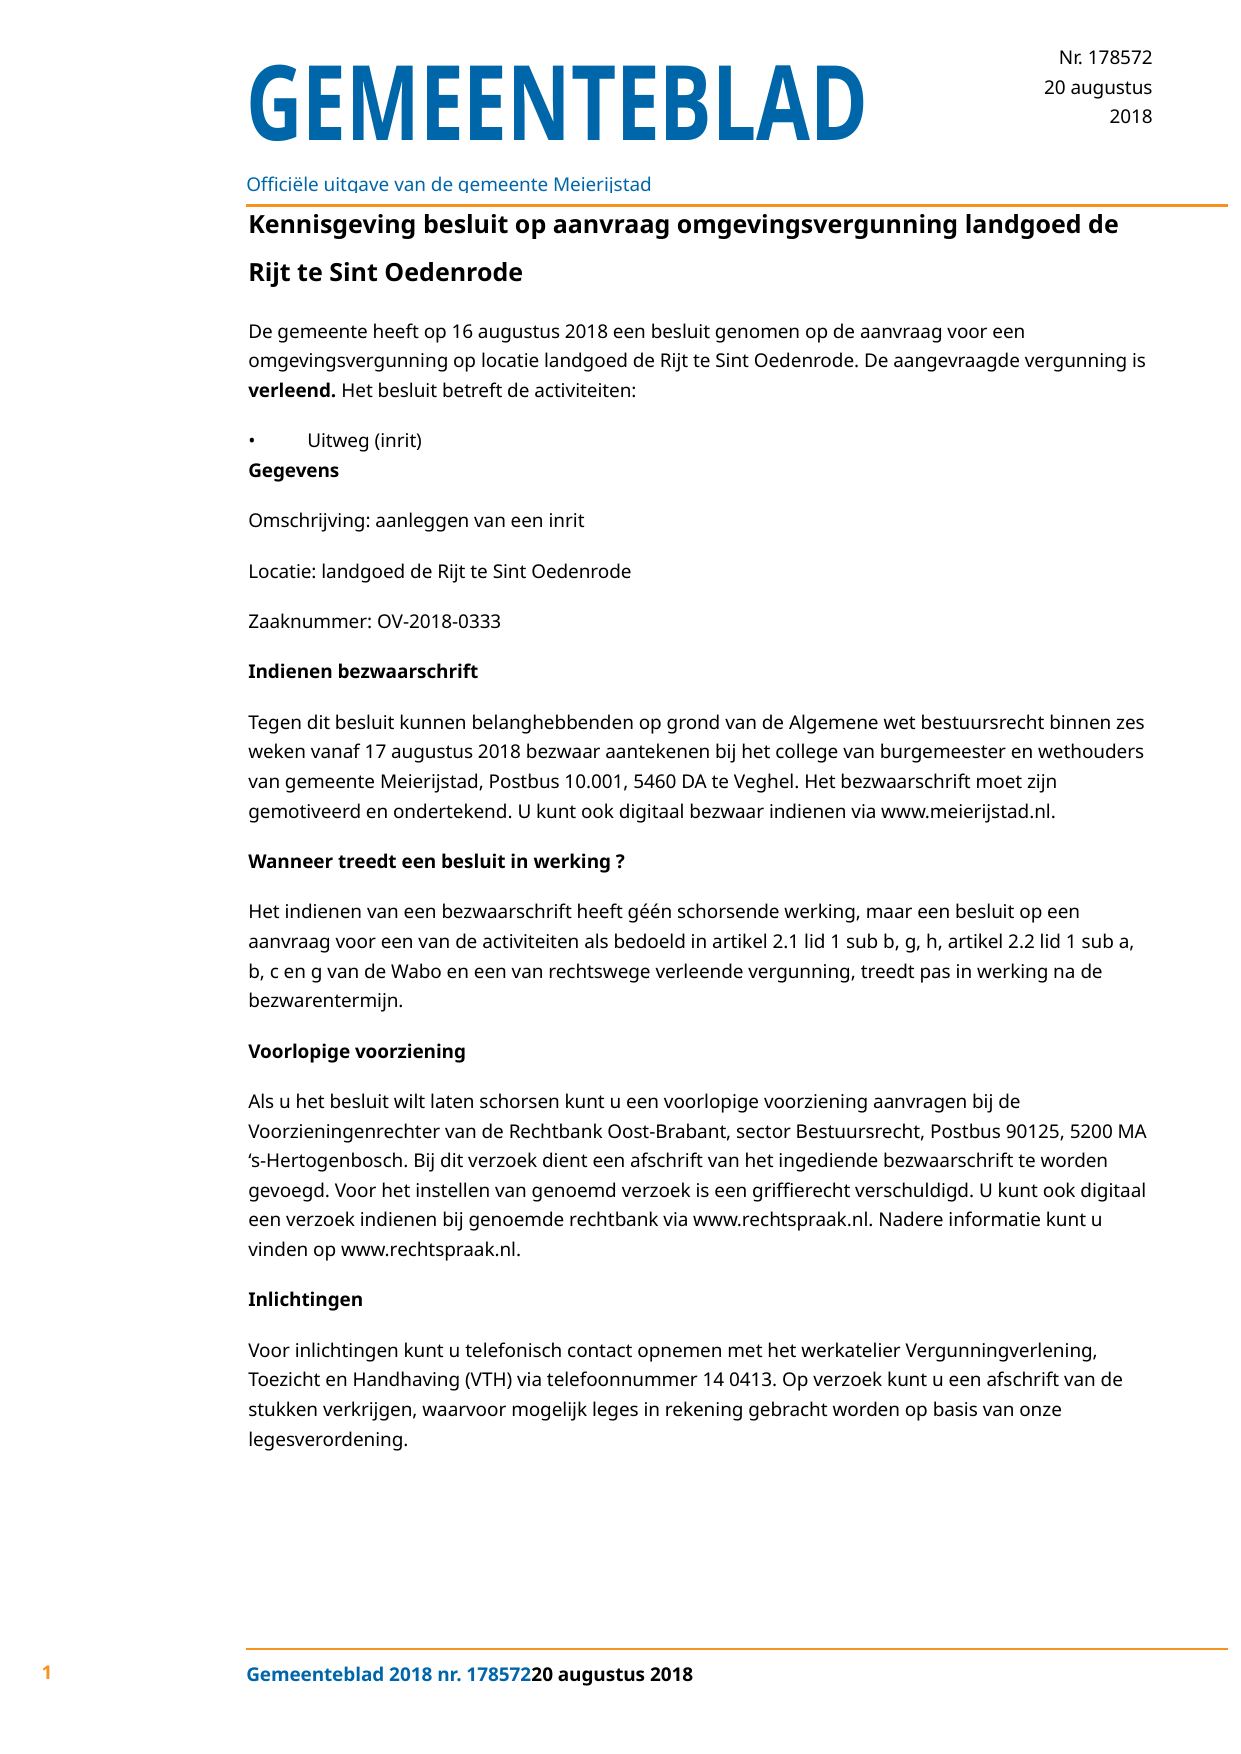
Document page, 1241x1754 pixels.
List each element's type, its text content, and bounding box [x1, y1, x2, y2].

text Het indienen van een bezwaarschrift heeft géén schorsende werking, maar een besluit op een aanvraag voor een van de activiteiten als bedoeld in artikel 2.1 lid 1 sub b, g, h, artikel 2.2 lid 1 sub a, b, c en g van de Wabo en een van rechtswege verleende vergunning, treedt pas in werking na de bezwarentermijn. [248, 899, 1152, 1013]
text Kennisgeving besluit op aanvraag omgevingsvergunning landgoed de Rijt te Sint Oedenrode [248, 207, 1152, 288]
text Wanneer treedt een besluit in werking ? [248, 848, 1152, 874]
text Zaaknummer: OV-2018-0333 [248, 608, 1152, 634]
text Indienen bezwaarschrift [248, 659, 1152, 684]
text Tegen dit besluit kunnen belanghebbenden op grond van de Algemene wet bestuursrecht binnen zes weken vanaf 17 augustus 2018 bezwaar aantekenen bij het college van burgemeester en wethouders van gemeente Meierijstad, Postbus 10.001, 5460 DA te Veghel. Het bezwaarschrift moet zijn gemotiveerd en ondertekend. U kunt ook digitaal bezwaar indienen via www.meierijstad.nl. [248, 709, 1152, 824]
text Omschrijving: aanleggen van een inrit [248, 507, 1152, 533]
text De gemeente heeft op 16 augustus 2018 een besluit genomen op de aanvraag voor een omgevingsvergunning op locatie landgoed de Rijt te Sint Oedenrode. De aangevraagde vergunning is verleend. Het besluit betreft de activiteiten: [248, 318, 1152, 403]
text Voor inlichtingen kunt u telefonisch contact opnemen met het werkatelier Vergunningverlening, Toezicht en Handhaving (VTH) via telefoonnummer 14 0413. Op verzoek kunt u een afschrift van de stukken verkrijgen, waarvoor mogelijk leges in rekening gebracht worden op basis van onze legesverordening. [248, 1337, 1152, 1452]
text Voorlopige voorziening [248, 1038, 1152, 1064]
list Uitweg (inrit) [248, 427, 1152, 453]
text Gegevens [248, 457, 1152, 483]
picture [41, 47, 231, 172]
text Als u het besluit wilt laten schorsen kunt u een voorlopige voorziening aanvragen bij de Voorzieningenrechter van de Rechtbank Oost-Brabant, sector Bestuursrecht, Postbus 90125, 5200 MA ‘s-Hertogenbosch. Bij dit verzoek dient een afschrift van het ingediende bezwaarschrift te worden gevoegd. Voor het instellen van genoemd verzoek is een griffierecht verschuldigd. U kunt ook digitaal een verzoek indienen bij genoemde rechtbank via www.rechtspraak.nl. Nadere informatie kunt u vinden op www.rechtspraak.nl. [248, 1088, 1152, 1262]
text Inlichtingen [248, 1287, 1152, 1312]
text Locatie: landgoed de Rijt te Sint Oedenrode [248, 558, 1152, 584]
